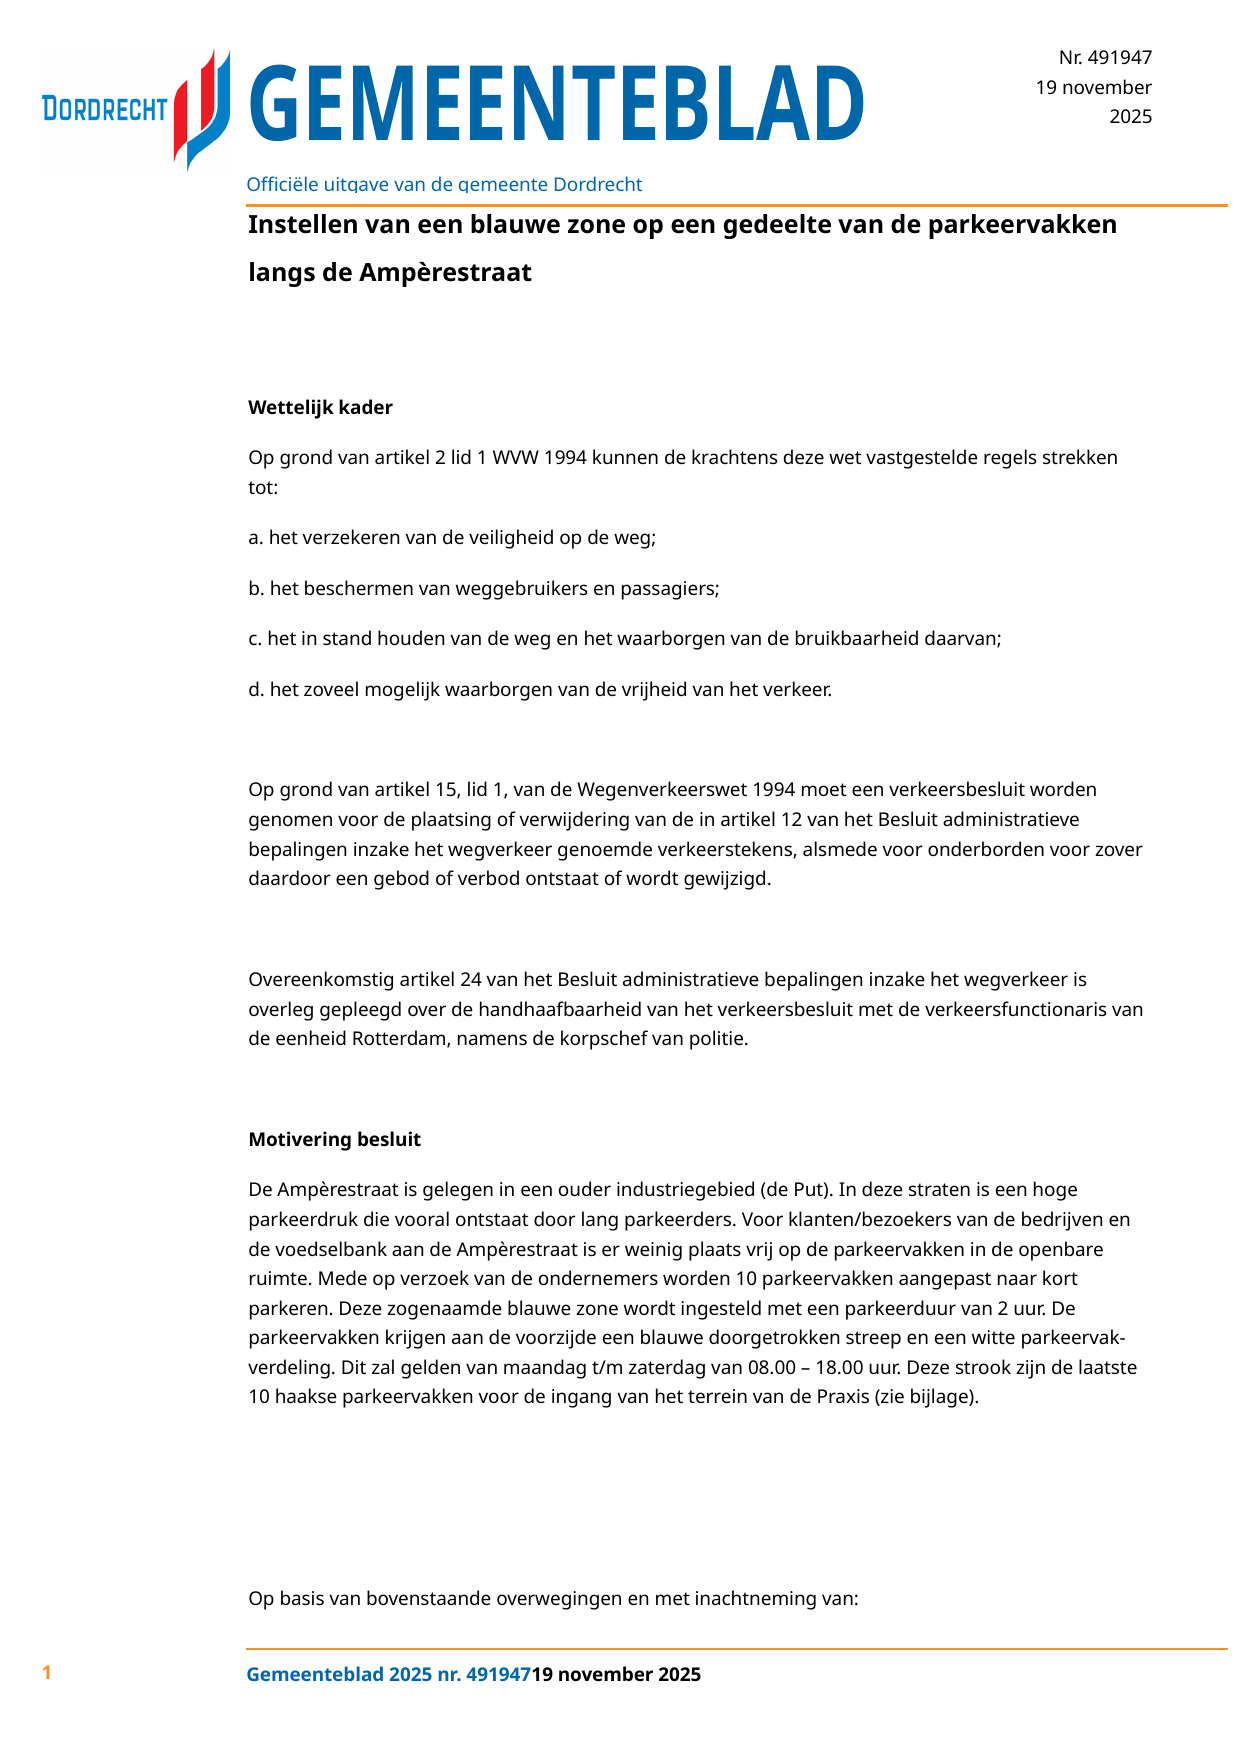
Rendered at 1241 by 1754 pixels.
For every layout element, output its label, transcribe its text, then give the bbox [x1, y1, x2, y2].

text Motivering besluit [248, 1126, 1152, 1152]
text b. het beschermen van weggebruikers en passagiers; [248, 575, 1152, 601]
text Op grond van artikel 2 lid 1 WVW 1994 kunnen de krachtens deze wet vastgestelde regels strekken tot: [248, 444, 1152, 500]
text c. het in stand houden van de weg en het waarborgen van de bruikbaarheid daarvan; [248, 625, 1152, 651]
text a. het verzekeren van de veiligheid op de weg; [248, 524, 1152, 550]
text Op basis van bovenstaande overwegingen en met inachtneming van: [248, 1585, 1152, 1611]
text Op grond van artikel 15, lid 1, van de Wegenverkeerswet 1994 moet een verkeersbesluit worden genomen voor de plaatsing of verwijdering van de in artikel 12 van het Besluit administratieve bepalingen inzake het wegverkeer genoemde verkeerstekens, alsmede voor onderborden voor zover daardoor een gebod of verbod ontstaat of wordt gewijzigd. [248, 777, 1152, 891]
text De Ampèrestraat is gelegen in een ouder industriegebied (de Put). In deze straten is een hoge parkeerdruk die vooral ontstaat door lang parkeerders. Voor klanten/bezoekers van de bedrijven en de voedselbank aan de Ampèrestraat is er weinig plaats vrij op de parkeervakken in de openbare ruimte. Mede op verzoek van de ondernemers worden 10 parkeervakken aangepast naar kort parkeren. Deze zogenaamde blauwe zone wordt ingesteld met een parkeerduur van 2 uur. De parkeervakken krijgen aan de voorzijde een blauwe doorgetrokken streep en een witte parkeervak-verdeling. Dit zal gelden van maandag t/m zaterdag van 08.00 – 18.00 uur. Deze strook zijn de laatste 10 haakse parkeervakken voor de ingang van het terrein van de Praxis (zie bijlage). [248, 1177, 1152, 1409]
text Wettelijk kader [248, 394, 1152, 420]
text Overeenkomstig artikel 24 van het Besluit administratieve bepalingen inzake het wegverkeer is overleg gepleegd over de handhaafbaarheid van het verkeersbesluit met de verkeersfunctionaris van de eenheid Rotterdam, namens de korpschef van politie. [248, 966, 1152, 1051]
text d. het zoveel mogelijk waarborgen van de vrijheid van het verkeer. [248, 676, 1152, 701]
picture [41, 47, 231, 172]
text Instellen van een blauwe zone op een gedeelte van de parkeervakken langs de Ampèrestraat [248, 207, 1152, 288]
